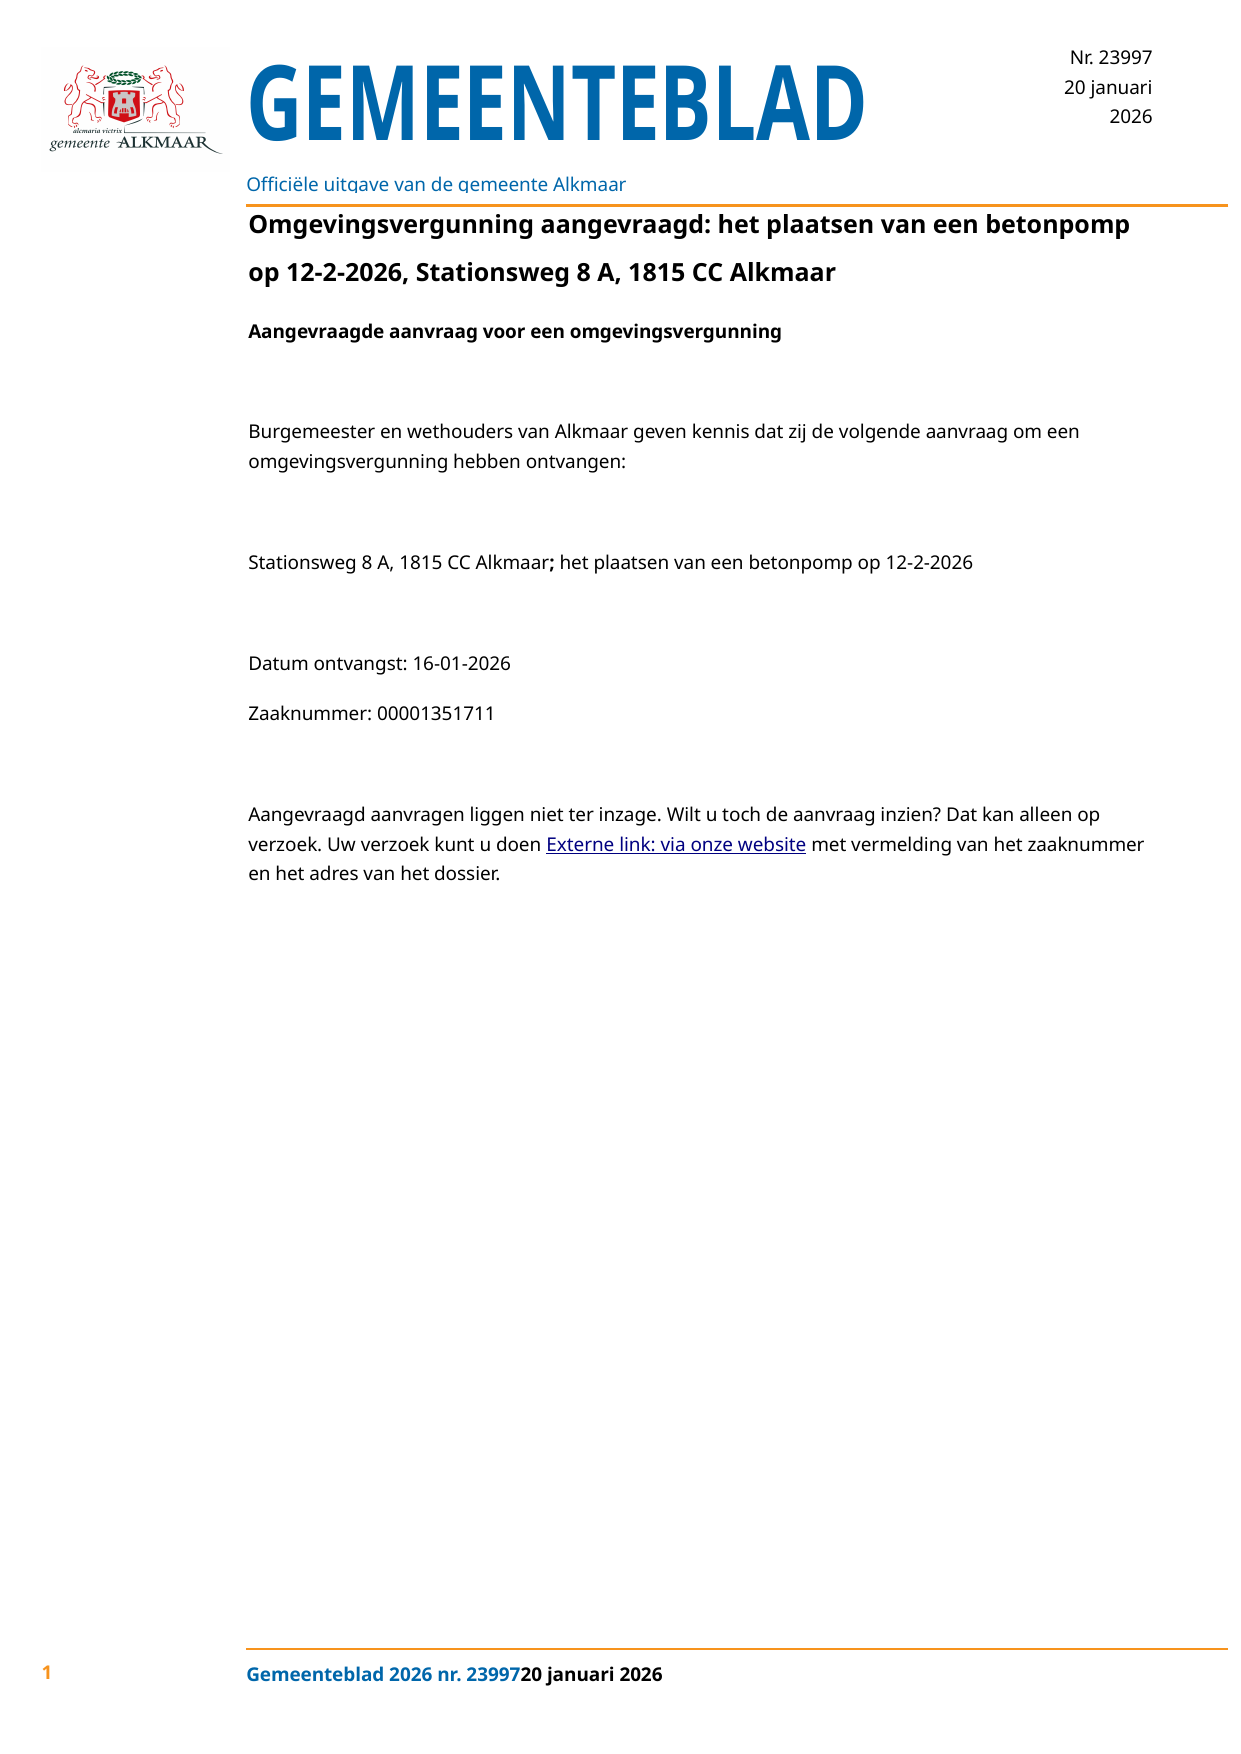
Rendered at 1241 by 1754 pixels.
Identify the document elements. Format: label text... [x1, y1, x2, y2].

text Zaaknummer: 00001351711 [248, 700, 1152, 726]
text Omgevingsvergunning aangevraagd: het plaatsen van een betonpomp op 12-2-2026, Stationsweg 8 A, 1815 CC Alkmaar [248, 207, 1152, 288]
text Stationsweg 8 A, 1815 CC Alkmaar; het plaatsen van een betonpomp op 12-2-2026 [248, 549, 1152, 575]
text Aangevraagde aanvraag voor een omgevingsvergunning [248, 318, 1152, 344]
picture [41, 47, 231, 172]
text Burgemeester en wethouders van Alkmaar geven kennis dat zij de volgende aanvraag om een omgevingsvergunning hebben ontvangen: [248, 419, 1152, 474]
text Datum ontvangst: 16-01-2026 [248, 650, 1152, 676]
text Aangevraagd aanvragen liggen niet ter inzage. Wilt u toch de aanvraag inzien? Dat kan alleen op verzoek. Uw verzoek kunt u doen Externe link: via onze website met vermelding van het zaaknummer en het adres van het dossier. [248, 801, 1152, 886]
